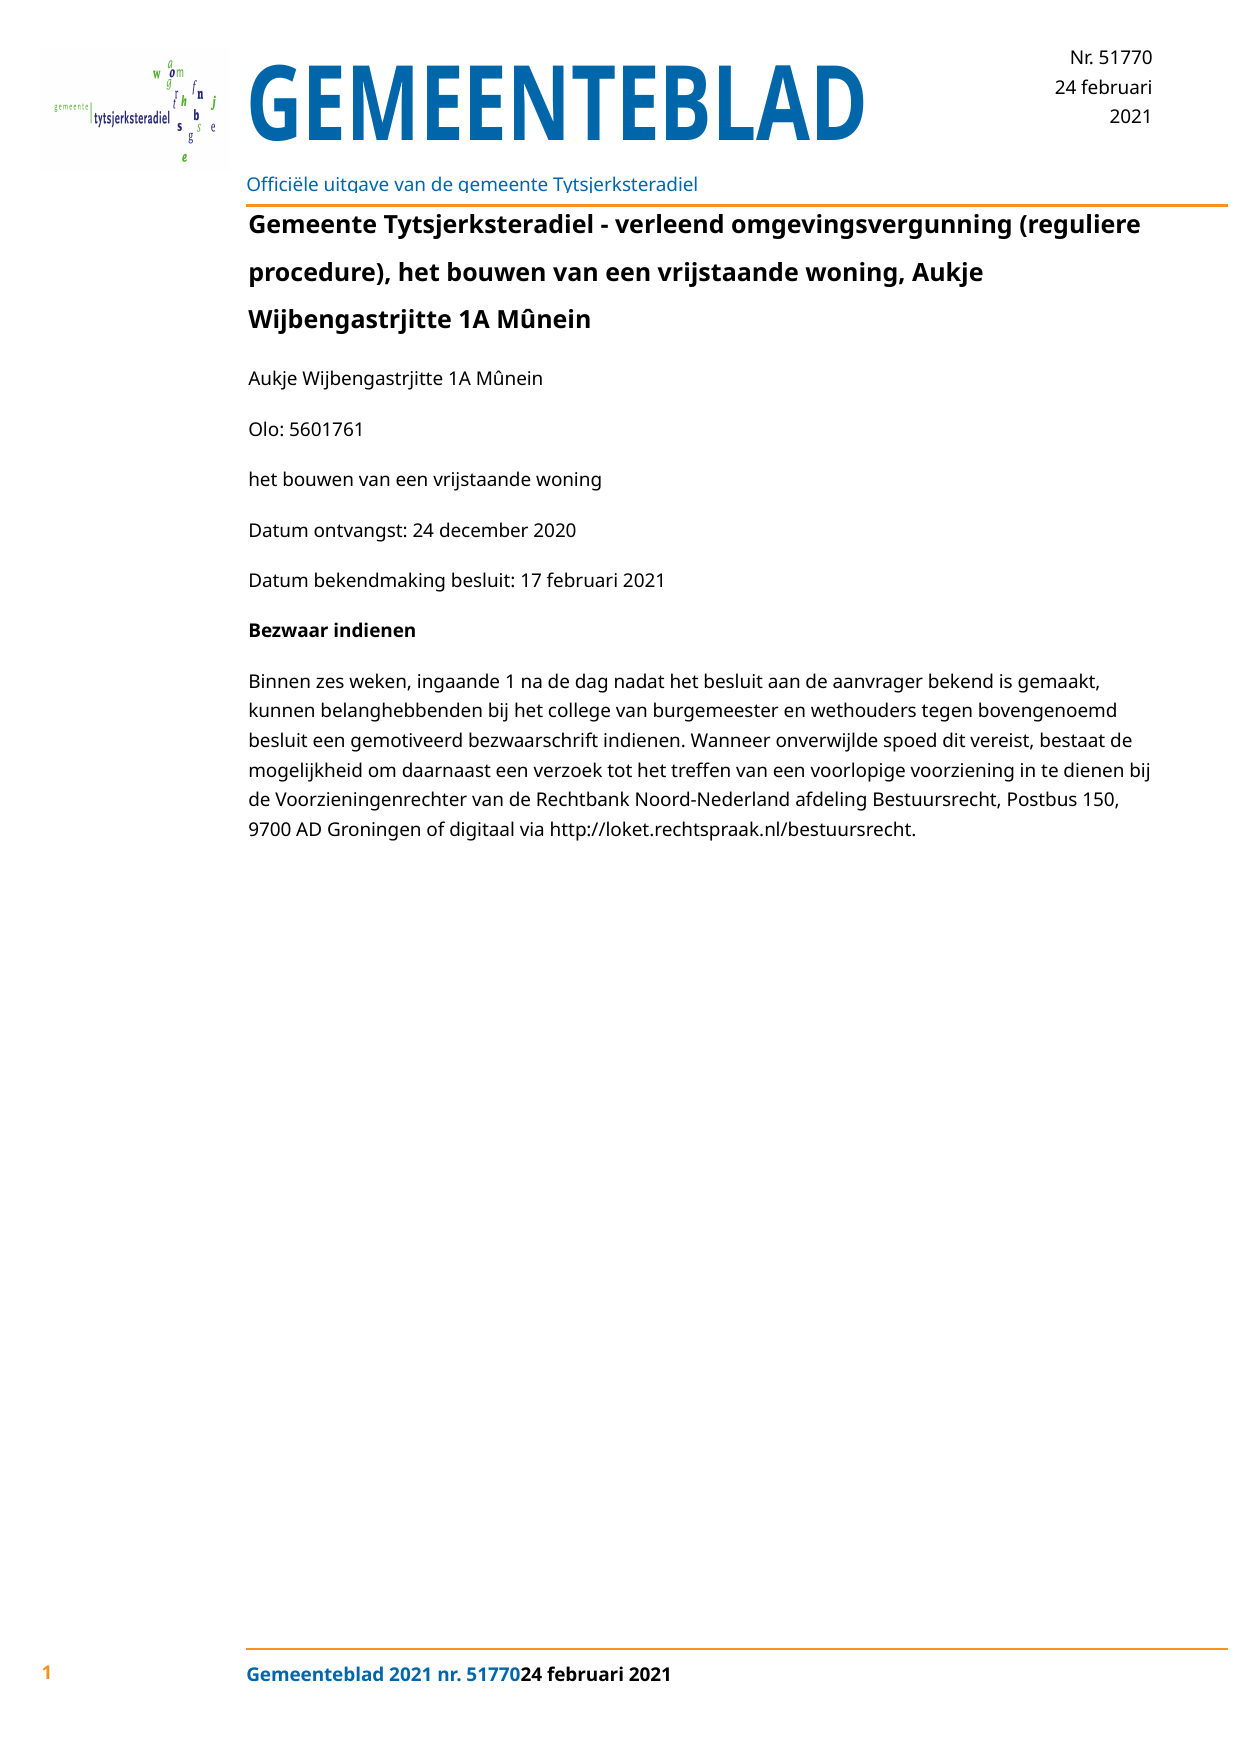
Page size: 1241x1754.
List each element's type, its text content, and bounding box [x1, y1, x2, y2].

text het bouwen van een vrijstaande woning [248, 466, 1152, 492]
picture [41, 47, 231, 172]
text Aukje Wijbengastrjitte 1A Mûnein [248, 366, 1152, 391]
text Bezwaar indienen [248, 618, 1152, 643]
text Binnen zes weken, ingaande 1 na de dag nadat het besluit aan de aanvrager bekend is gemaakt, kunnen belanghebbenden bij het college van burgemeester en wethouders tegen bovengenoemd besluit een gemotiveerd bezwaarschrift indienen. Wanneer onverwijlde spoed dit vereist, bestaat de mogelijkheid om daarnaast een verzoek tot het treffen van een voorlopige voorziening in te dienen bij de Voorzieningenrechter van de Rechtbank Noord-Nederland afdeling Bestuursrecht, Postbus 150, 9700 AD Groningen of digitaal via http://loket.rechtspraak.nl/bestuursrecht. [248, 668, 1152, 842]
text Olo: 5601761 [248, 416, 1152, 442]
text Datum bekendmaking besluit: 17 februari 2021 [248, 567, 1152, 593]
text Datum ontvangst: 24 december 2020 [248, 517, 1152, 542]
text Gemeente Tytsjerksteradiel - verleend omgevingsvergunning (reguliere procedure), het bouwen van een vrijstaande woning, Aukje Wijbengastrjitte 1A Mûnein [248, 207, 1152, 336]
